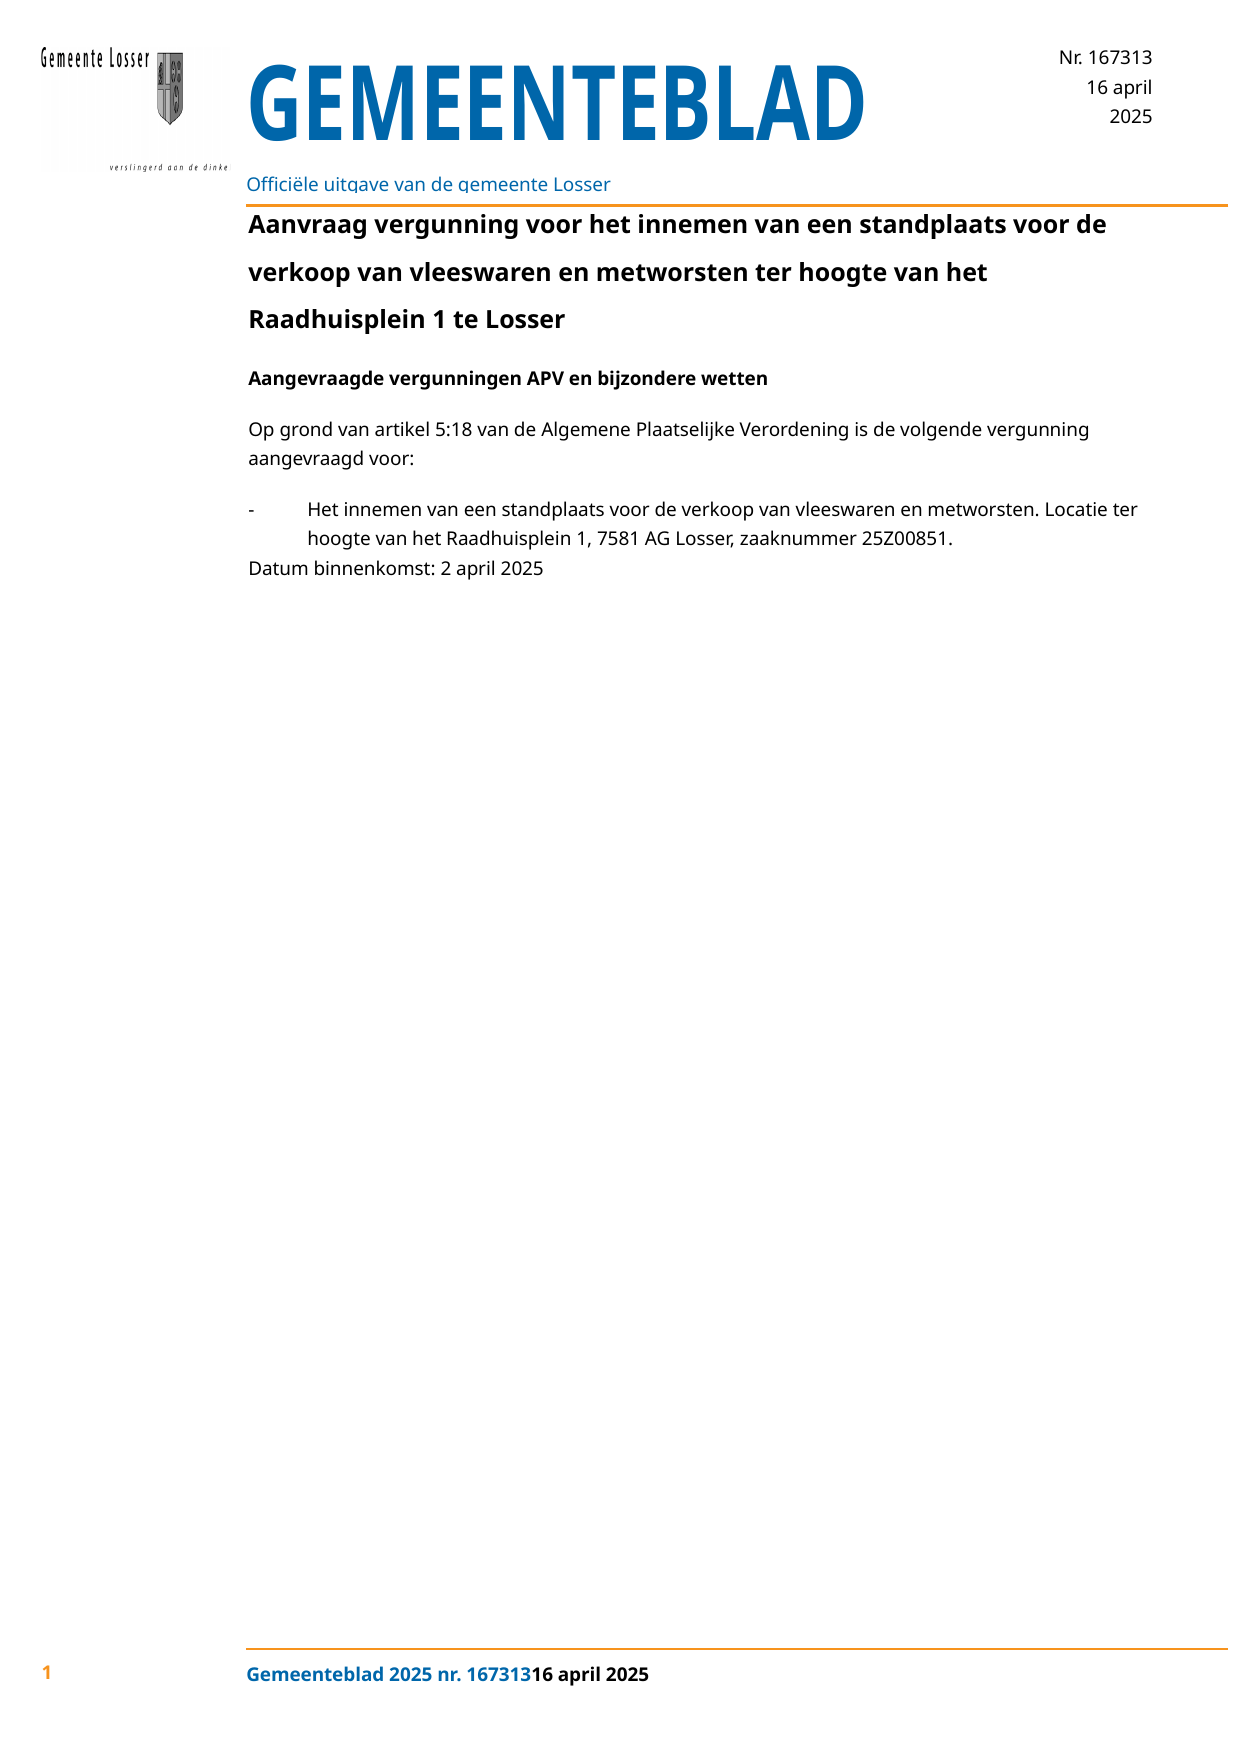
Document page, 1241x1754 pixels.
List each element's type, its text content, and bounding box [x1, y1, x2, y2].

list Het innemen van een standplaats voor de verkoop van vleeswaren en metworsten. Locatie ter hoogte van het Raadhuisplein 1, 7581 AG Losser, zaaknummer 25Z00851. [248, 496, 1152, 551]
picture [41, 47, 231, 172]
text Aanvraag vergunning voor het innemen van een standplaats voor de verkoop van vleeswaren en metworsten ter hoogte van het Raadhuisplein 1 te Losser [248, 207, 1152, 336]
text Op grond van artikel 5:18 van de Algemene Plaatselijke Verordening is de volgende vergunning aangevraagd voor: [248, 416, 1152, 471]
text Datum binnenkomst: 2 april 2025 [248, 555, 1152, 581]
text Aangevraagde vergunningen APV en bijzondere wetten [248, 366, 1152, 391]
